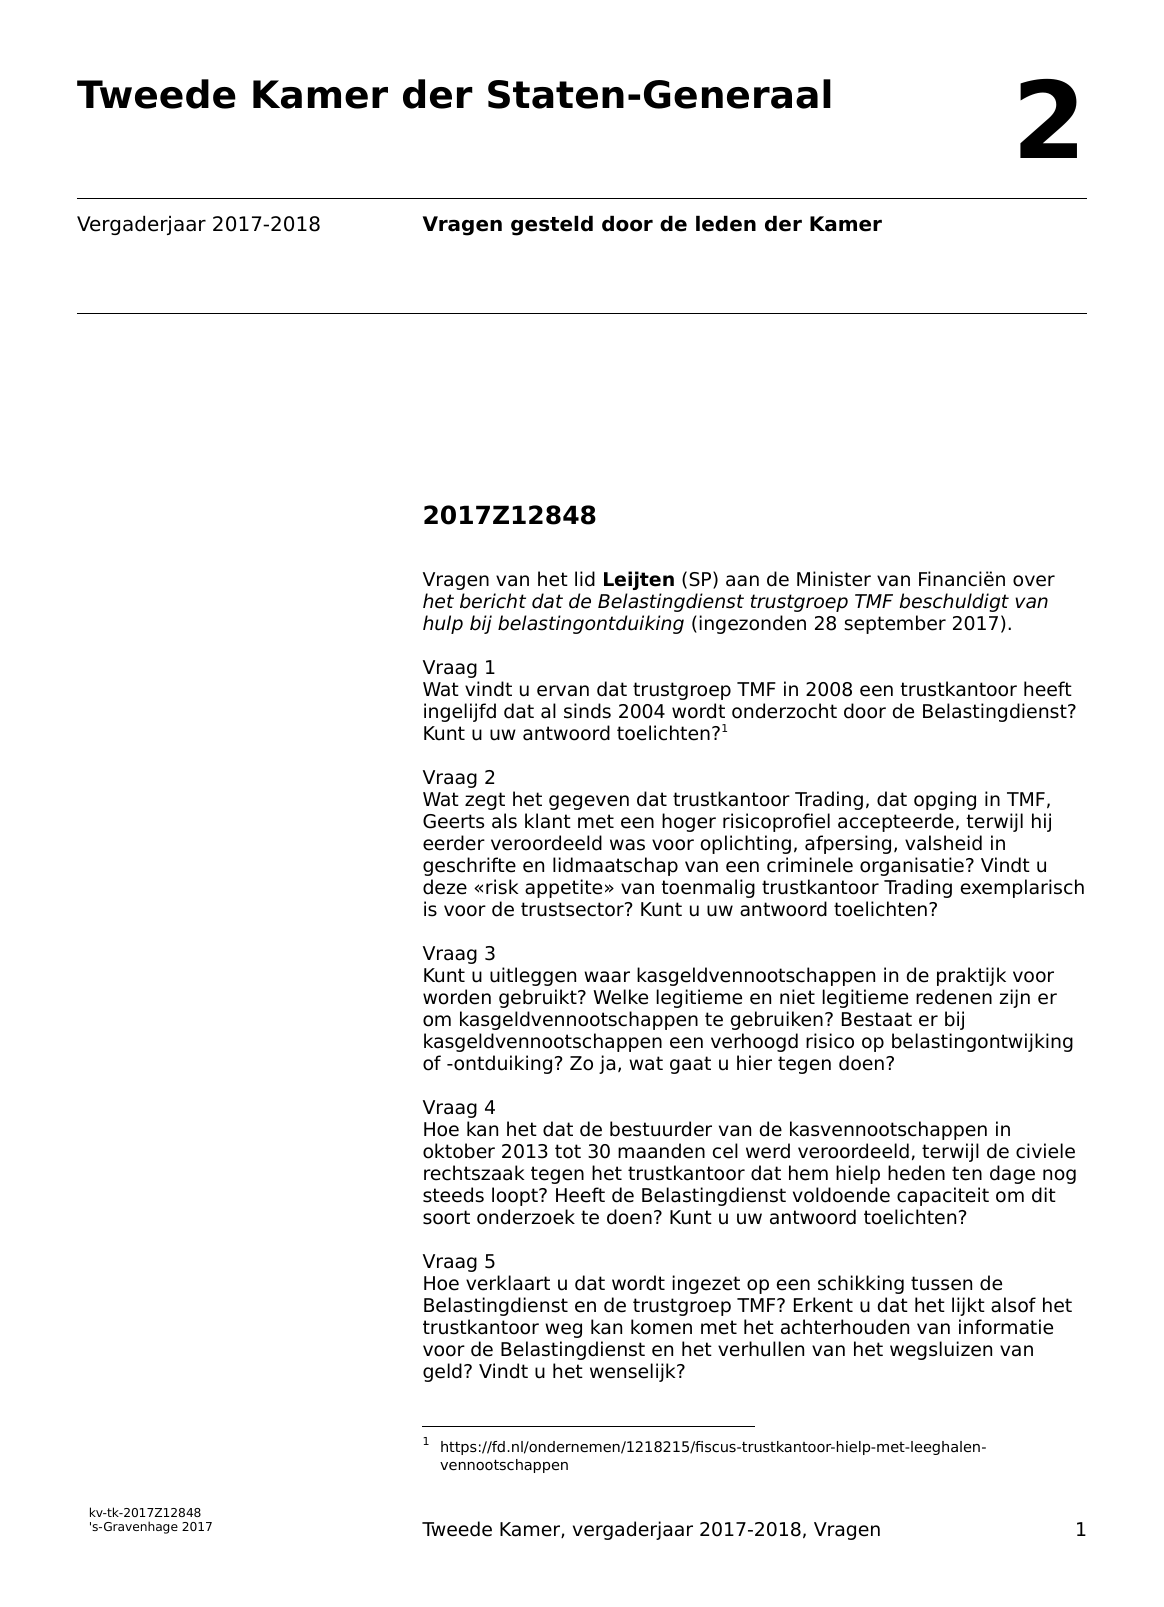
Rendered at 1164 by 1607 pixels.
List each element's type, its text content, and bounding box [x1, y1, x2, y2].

text Vragen van het lid Leijten (SP) aan de Minister van Financiën over het bericht dat de Belastingdienst trustgroep TMF beschuldigt van hulp bij belastingontduiking (ingezonden 28 september 2017). [422, 569, 1087, 635]
text Wat zegt het gegeven dat trustkantoor Trading, dat opging in TMF, Geerts als klant met een hoger risicoprofiel accepteerde, terwijl hij eerder veroordeeld was voor oplichting, afpersing, valsheid in geschrifte en lidmaatschap van een criminele organisatie? Vindt u deze «risk appetite» van toenmalig trustkantoor Trading exemplarisch is voor de trustsector? Kunt u uw antwoord toelichten? [422, 789, 1087, 921]
text Vraag 2 [422, 767, 1087, 789]
text Hoe kan het dat de bestuurder van de kasvennootschappen in oktober 2013 tot 30 maanden cel werd veroordeeld, terwijl de civiele rechtszaak tegen het trustkantoor dat hem hielp heden ten dage nog steeds loopt? Heeft de Belastingdienst voldoende capaciteit om dit soort onderzoek te doen? Kunt u uw antwoord toelichten? [422, 1119, 1087, 1229]
text https://fd.nl/ondernemen/1218215/fiscus-trustkantoor-hielp-met-leeghalen-vennootschappen [422, 1435, 1087, 1474]
text Vraag 1 [422, 657, 1087, 679]
table_header Tweede Kamer der Staten-Generaal [77, 59, 886, 198]
text Vraag 3 [422, 943, 1087, 965]
text Wat vindt u ervan dat trustgroep TMF in 2008 een trustkantoor heeft ingelijfd dat al sinds 2004 wordt onderzocht door de Belastingdienst? Kunt u uw antwoord toelichten? [422, 679, 1087, 745]
text 's-Gravenhage 2017 [88, 1520, 323, 1534]
text Vraag 4 [422, 1097, 1087, 1119]
text Kunt u uitleggen waar kasgeldvennootschappen in de praktijk voor worden gebruikt? Welke legitieme en niet legitieme redenen zijn er om kasgeldvennootschappen te gebruiken? Bestaat er bij kasgeldvennootschappen een verhoogd risico op belastingontwijking of -ontduiking? Zo ja, wat gaat u hier tegen doen? [422, 965, 1087, 1075]
text kv-tk-2017Z12848 [88, 1506, 323, 1520]
text Vraag 5 [422, 1251, 1087, 1273]
table_header 2 [886, 59, 1087, 198]
text 2017Z12848 [422, 501, 1087, 531]
table_cell Vergaderjaar 2017-2018 [77, 199, 422, 313]
text Hoe verklaart u dat wordt ingezet op een schikking tussen de Belastingdienst en de trustgroep TMF? Erkent u dat het lijkt alsof het trustkantoor weg kan komen met het achterhouden van informatie voor de Belastingdienst en het verhullen van het wegsluizen van geld? Vindt u het wenselijk? [422, 1273, 1087, 1383]
table_cell Vragen gesteld door de leden der Kamer [422, 199, 1087, 313]
